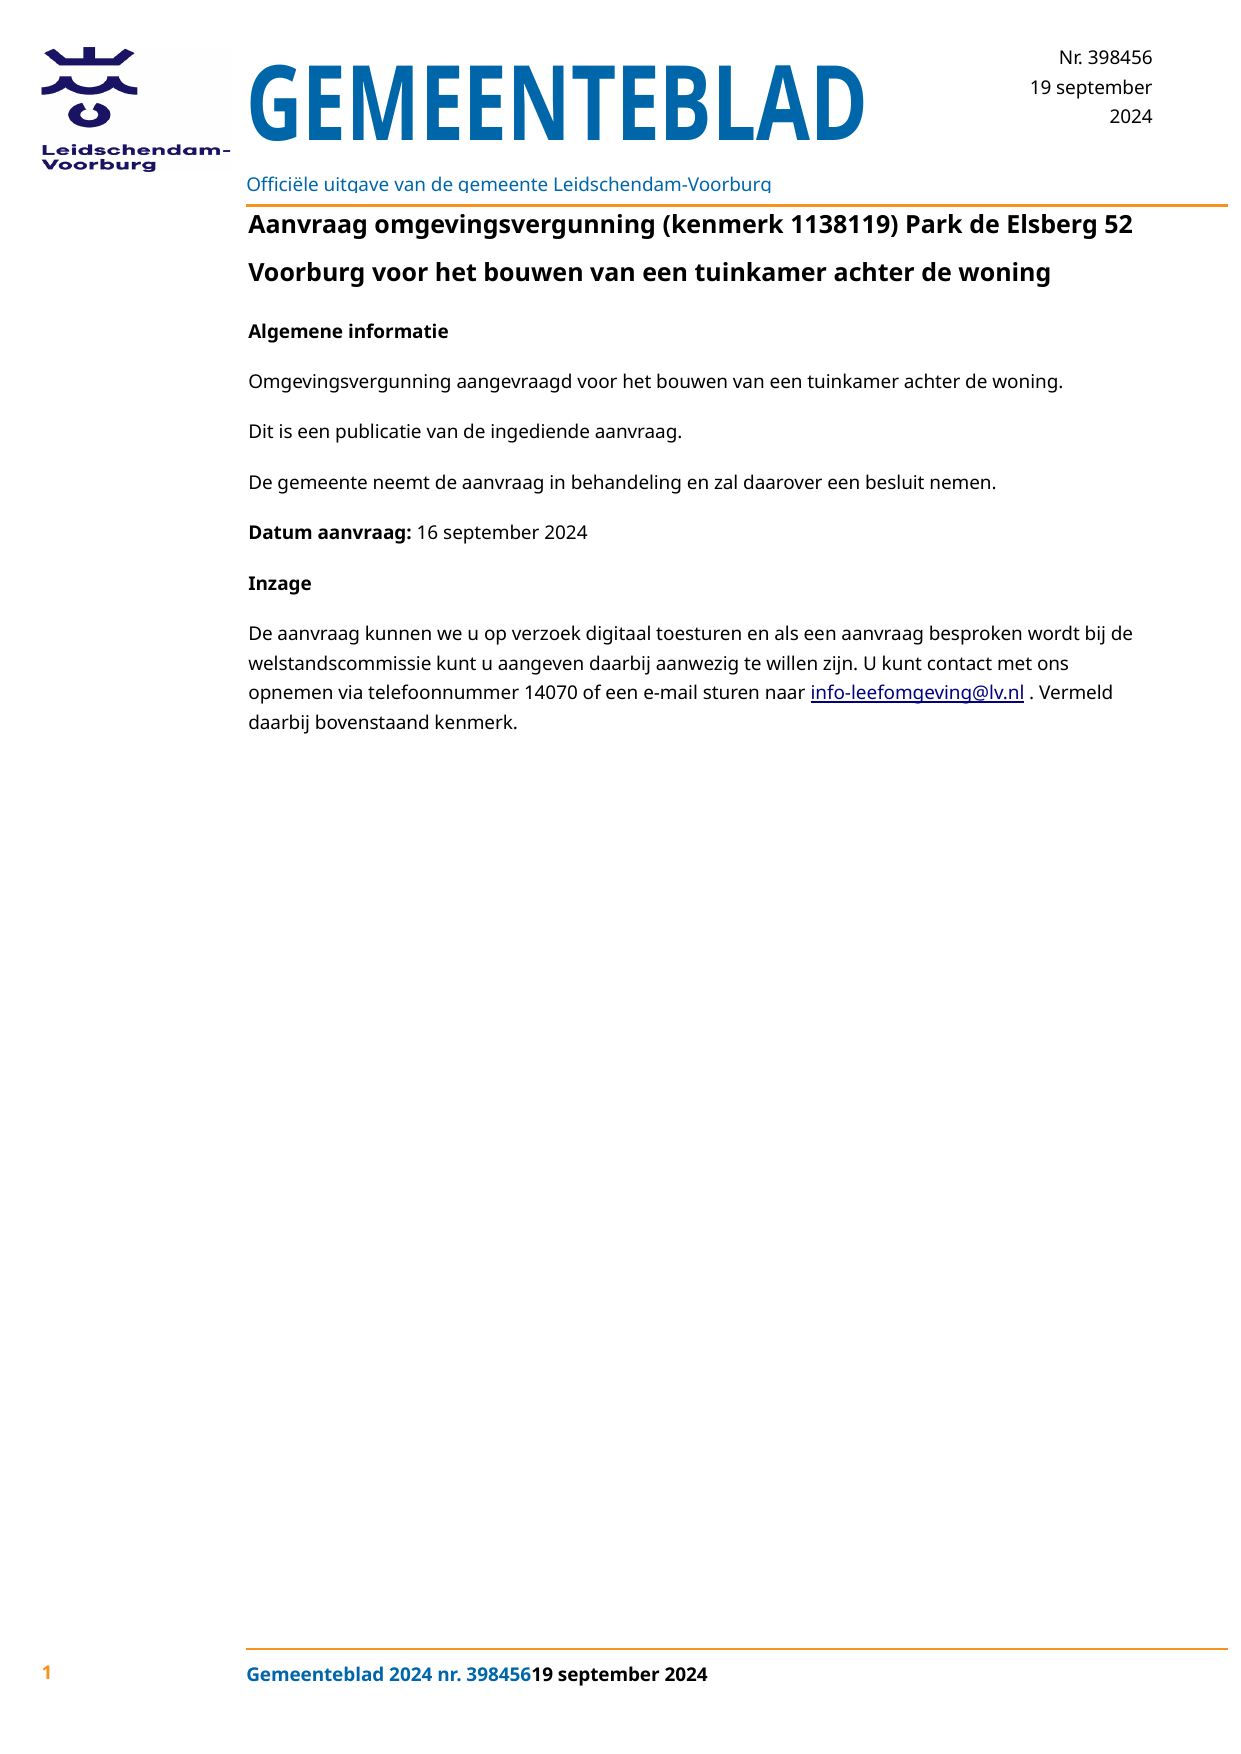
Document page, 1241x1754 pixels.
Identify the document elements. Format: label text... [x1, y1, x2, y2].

picture [41, 47, 231, 172]
text Inzage [248, 570, 1152, 596]
text De gemeente neemt de aanvraag in behandeling en zal daarover een besluit nemen. [248, 469, 1152, 495]
text Datum aanvraag: 16 september 2024 [248, 519, 1152, 545]
text Omgevingsvergunning aangevraagd voor het bouwen van een tuinkamer achter de woning. [248, 368, 1152, 394]
text Aanvraag omgevingsvergunning (kenmerk 1138119) Park de Elsberg 52 Voorburg voor het bouwen van een tuinkamer achter de woning [248, 207, 1152, 288]
text Dit is een publicatie van de ingediende aanvraag. [248, 419, 1152, 444]
text De aanvraag kunnen we u op verzoek digitaal toesturen en als een aanvraag besproken wordt bij de welstandscommissie kunt u aangeven daarbij aanwezig te willen zijn. U kunt contact met ons opnemen via telefoonnummer 14070 of een e-mail sturen naar info-leefomgeving@lv.nl . Vermeld daarbij bovenstaand kenmerk. [248, 620, 1152, 735]
text Algemene informatie [248, 318, 1152, 344]
